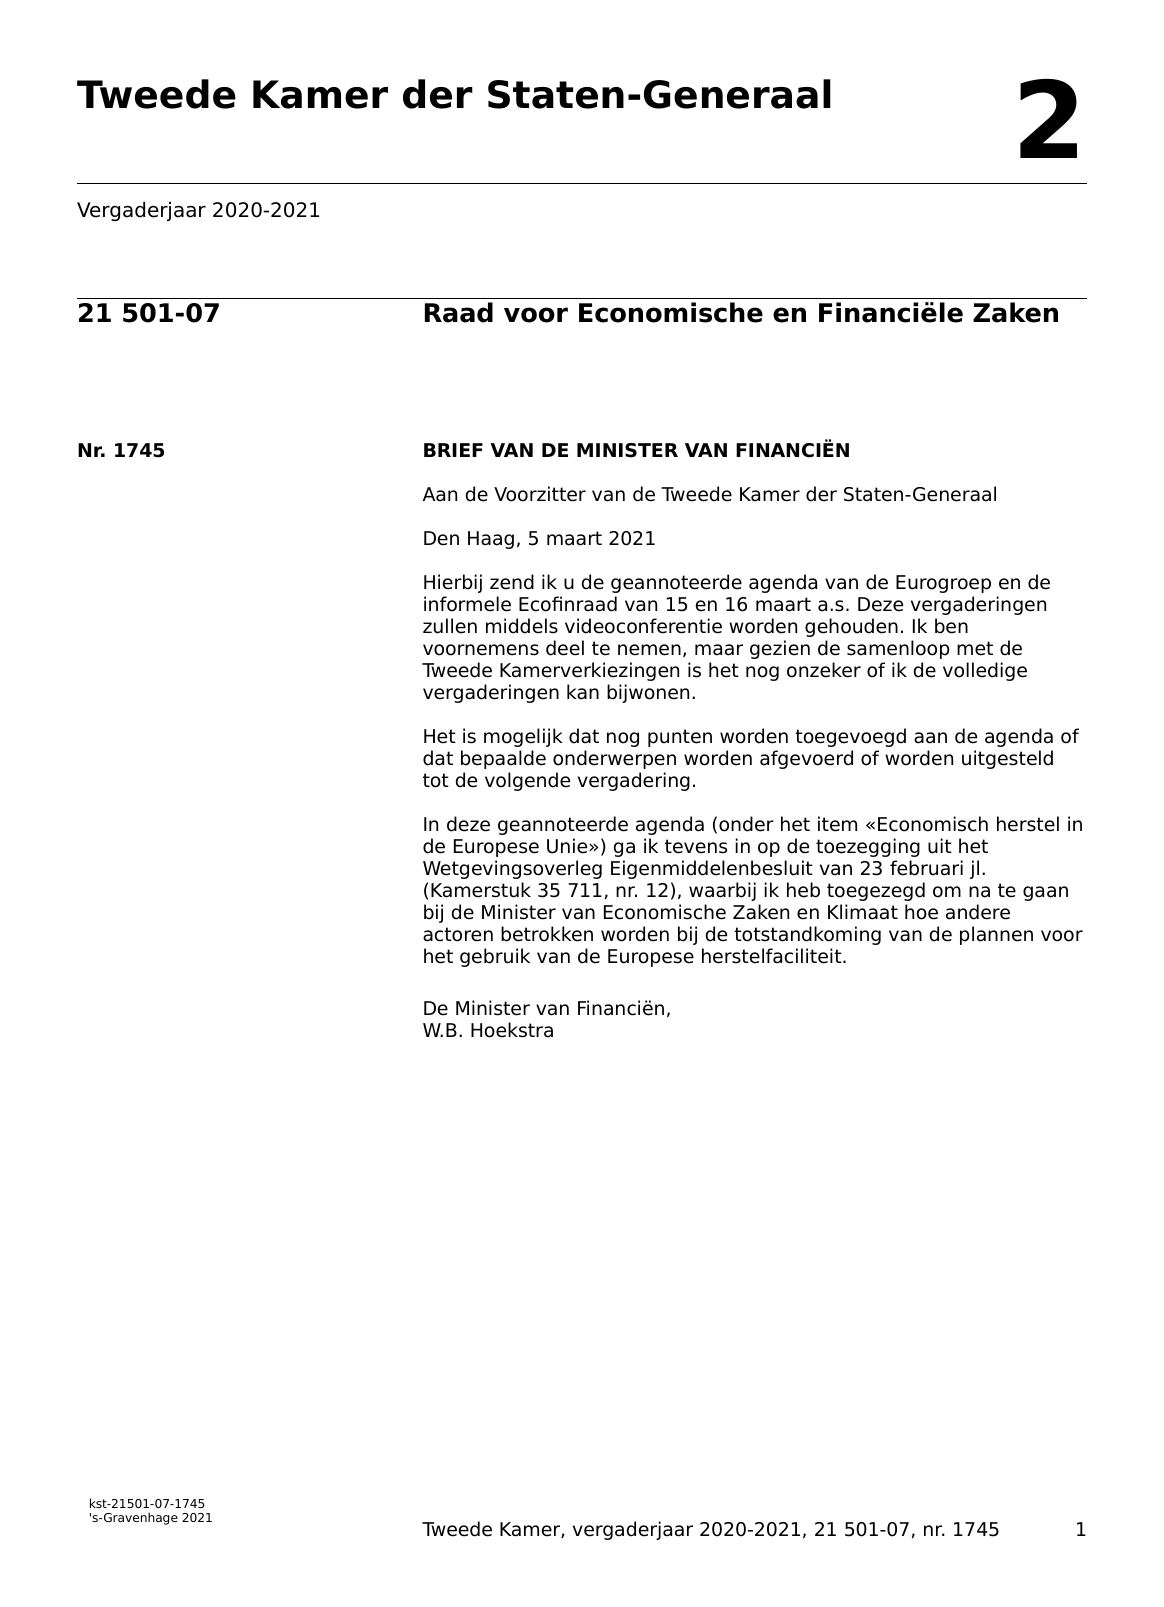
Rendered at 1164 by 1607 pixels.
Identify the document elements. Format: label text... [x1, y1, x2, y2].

table_cell Vergaderjaar 2020-2021 [77, 184, 1087, 298]
text Aan de Voorzitter van de Tweede Kamer der Staten-Generaal [422, 484, 1087, 506]
text Hierbij zend ik u de geannoteerde agenda van de Eurogroep en de informele Ecofinraad van 15 en 16 maart a.s. Deze vergaderingen zullen middels videoconferentie worden gehouden. Ik ben voornemens deel te nemen, maar gezien de samenloop met de Tweede Kamerverkiezingen is het nog onzeker of ik de volledige vergaderingen kan bijwonen. [422, 572, 1087, 704]
subtitle Nr. 1745 BRIEF VAN DE MINISTER VAN FINANCIËN [77, 440, 1087, 462]
table_header Tweede Kamer der Staten-Generaal [77, 59, 886, 183]
subtitle 21 501-07 Raad voor Economische en Financiële Zaken [77, 299, 1087, 329]
text De Minister van Financiën, W.B. Hoekstra [422, 998, 1087, 1042]
text kst-21501-07-1745 [88, 1497, 323, 1511]
table_header 2 [886, 59, 1087, 183]
text In deze geannoteerde agenda (onder het item «Economisch herstel in de Europese Unie») ga ik tevens in op de toezegging uit het Wetgevingsoverleg Eigenmiddelenbesluit van 23 februari jl. (Kamerstuk 35 711, nr. 12), waarbij ik heb toegezegd om na te gaan bij de Minister van Economische Zaken en Klimaat hoe andere actoren betrokken worden bij de totstandkoming van de plannen voor het gebruik van de Europese herstelfaciliteit. [422, 814, 1087, 968]
text Den Haag, 5 maart 2021 [422, 528, 1087, 550]
text Het is mogelijk dat nog punten worden toegevoegd aan de agenda of dat bepaalde onderwerpen worden afgevoerd of worden uitgesteld tot de volgende vergadering. [422, 726, 1087, 792]
text 's-Gravenhage 2021 [88, 1511, 323, 1525]
